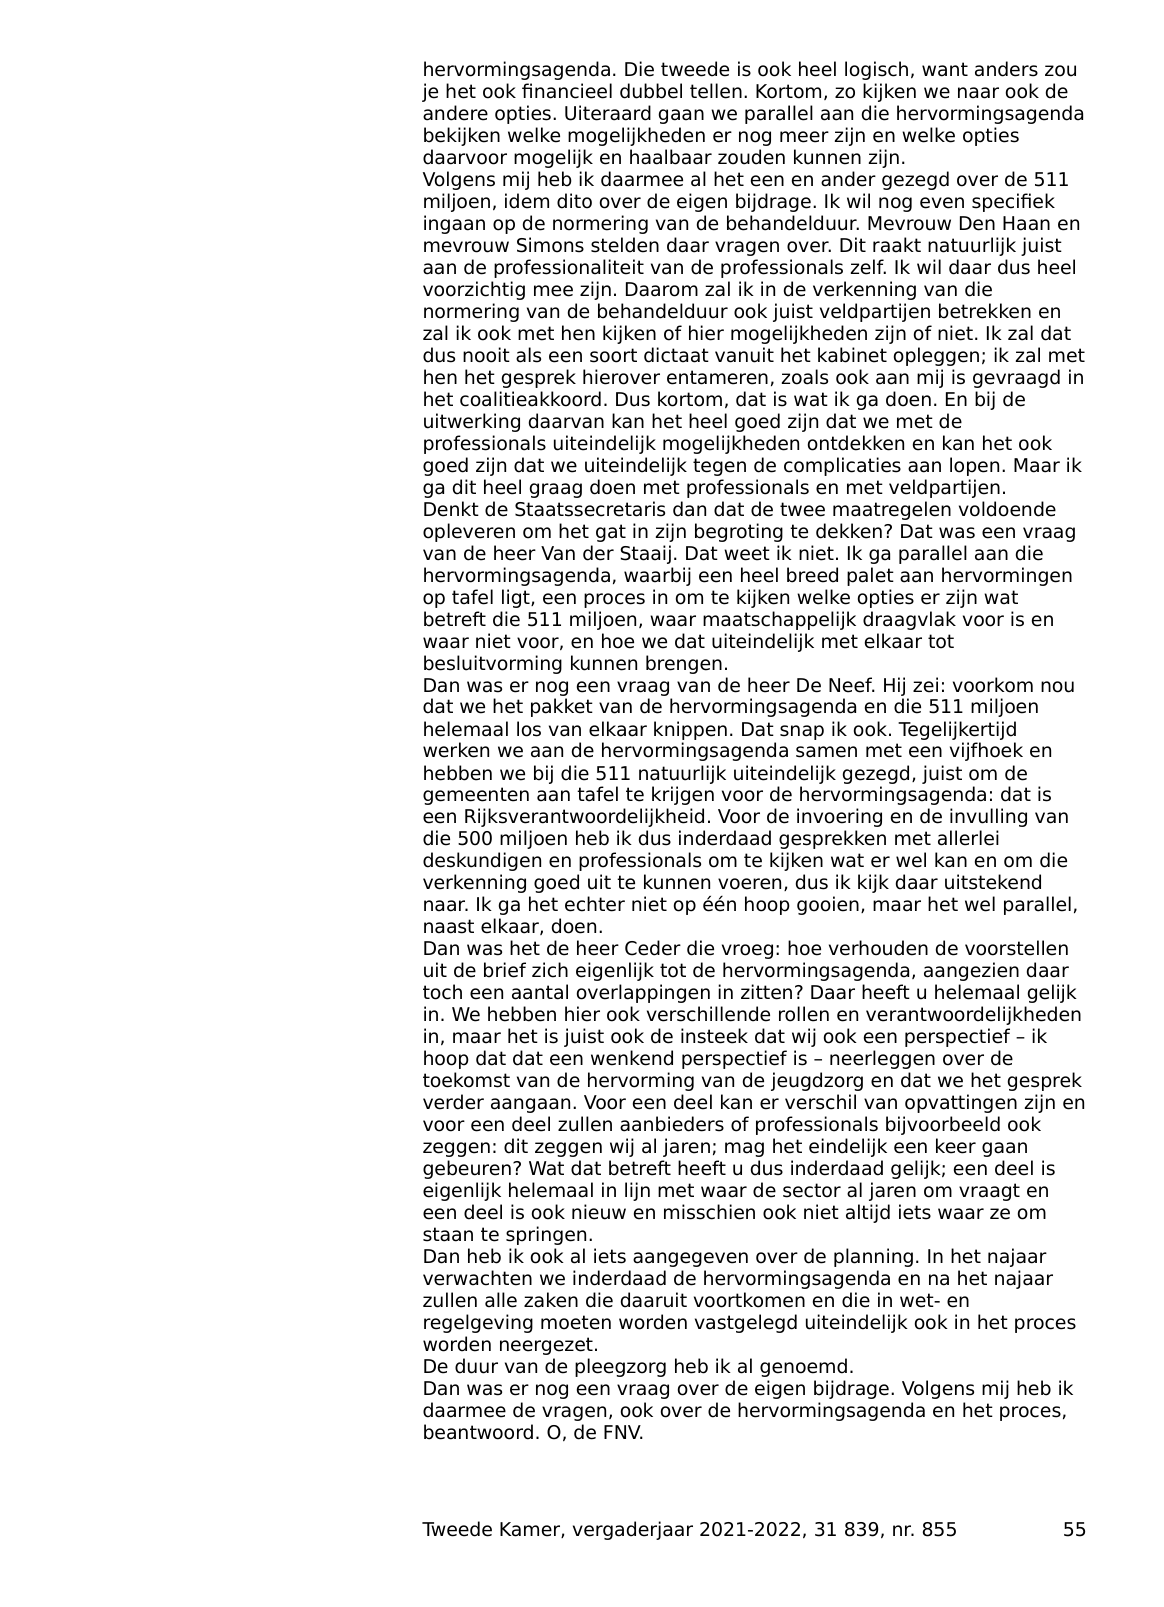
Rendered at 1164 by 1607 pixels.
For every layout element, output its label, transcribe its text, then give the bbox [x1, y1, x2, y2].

text Volgens mij heb ik daarmee al het een en ander gezegd over de 511 miljoen, idem dito over de eigen bijdrage. Ik wil nog even specifiek ingaan op de normering van de behandelduur. Mevrouw Den Haan en mevrouw Simons stelden daar vragen over. Dit raakt natuurlijk juist aan de professionaliteit van de professionals zelf. Ik wil daar dus heel voorzichtig mee zijn. Daarom zal ik in de verkenning van die normering van de behandelduur ook juist veldpartijen betrekken en zal ik ook met hen kijken of hier mogelijkheden zijn of niet. Ik zal dat dus nooit als een soort dictaat vanuit het kabinet opleggen; ik zal met hen het gesprek hierover entameren, zoals ook aan mij is gevraagd in het coalitieakkoord. Dus kortom, dat is wat ik ga doen. En bij de uitwerking daarvan kan het heel goed zijn dat we met de professionals uiteindelijk mogelijkheden ontdekken en kan het ook goed zijn dat we uiteindelijk tegen de complicaties aan lopen. Maar ik ga dit heel graag doen met professionals en met veldpartijen. [422, 169, 1087, 499]
text De duur van de pleegzorg heb ik al genoemd. [422, 1356, 1087, 1378]
text Denkt de Staatssecretaris dan dat de twee maatregelen voldoende opleveren om het gat in zijn begroting te dekken? Dat was een vraag van de heer Van der Staaij. Dat weet ik niet. Ik ga parallel aan die hervormingsagenda, waarbij een heel breed palet aan hervormingen op tafel ligt, een proces in om te kijken welke opties er zijn wat betreft die 511 miljoen, waar maatschappelijk draagvlak voor is en waar niet voor, en hoe we dat uiteindelijk met elkaar tot besluitvorming kunnen brengen. [422, 499, 1087, 674]
text Dan was het de heer Ceder die vroeg: hoe verhouden de voorstellen uit de brief zich eigenlijk tot de hervormingsagenda, aangezien daar toch een aantal overlappingen in zitten? Daar heeft u helemaal gelijk in. We hebben hier ook verschillende rollen en verantwoordelijkheden in, maar het is juist ook de insteek dat wij ook een perspectief – ik hoop dat dat een wenkend perspectief is – neerleggen over de toekomst van de hervorming van de jeugdzorg en dat we het gesprek verder aangaan. Voor een deel kan er verschil van opvattingen zijn en voor een deel zullen aanbieders of professionals bijvoorbeeld ook zeggen: dit zeggen wij al jaren; mag het eindelijk een keer gaan gebeuren? Wat dat betreft heeft u dus inderdaad gelijk; een deel is eigenlijk helemaal in lijn met waar de sector al jaren om vraagt en een deel is ook nieuw en misschien ook niet altijd iets waar ze om staan te springen. [422, 938, 1087, 1246]
text hervormingsagenda. Die tweede is ook heel logisch, want anders zou je het ook financieel dubbel tellen. Kortom, zo kijken we naar ook de andere opties. Uiteraard gaan we parallel aan die hervormingsagenda bekijken welke mogelijkheden er nog meer zijn en welke opties daarvoor mogelijk en haalbaar zouden kunnen zijn. [422, 59, 1087, 169]
text Dan was er nog een vraag van de heer De Neef. Hij zei: voorkom nou dat we het pakket van de hervormingsagenda en die 511 miljoen helemaal los van elkaar knippen. Dat snap ik ook. Tegelijkertijd werken we aan de hervormingsagenda samen met een vijfhoek en hebben we bij die 511 natuurlijk uiteindelijk gezegd, juist om de gemeenten aan tafel te krijgen voor de hervormingsagenda: dat is een Rijksverantwoordelijkheid. Voor de invoering en de invulling van die 500 miljoen heb ik dus inderdaad gesprekken met allerlei deskundigen en professionals om te kijken wat er wel kan en om die verkenning goed uit te kunnen voeren, dus ik kijk daar uitstekend naar. Ik ga het echter niet op één hoop gooien, maar het wel parallel, naast elkaar, doen. [422, 674, 1087, 938]
text Dan heb ik ook al iets aangegeven over de planning. In het najaar verwachten we inderdaad de hervormingsagenda en na het najaar zullen alle zaken die daaruit voortkomen en die in wet- en regelgeving moeten worden vastgelegd uiteindelijk ook in het proces worden neergezet. [422, 1246, 1087, 1356]
text Dan was er nog een vraag over de eigen bijdrage. Volgens mij heb ik daarmee de vragen, ook over de hervormingsagenda en het proces, beantwoord. O, de FNV. [422, 1378, 1087, 1444]
